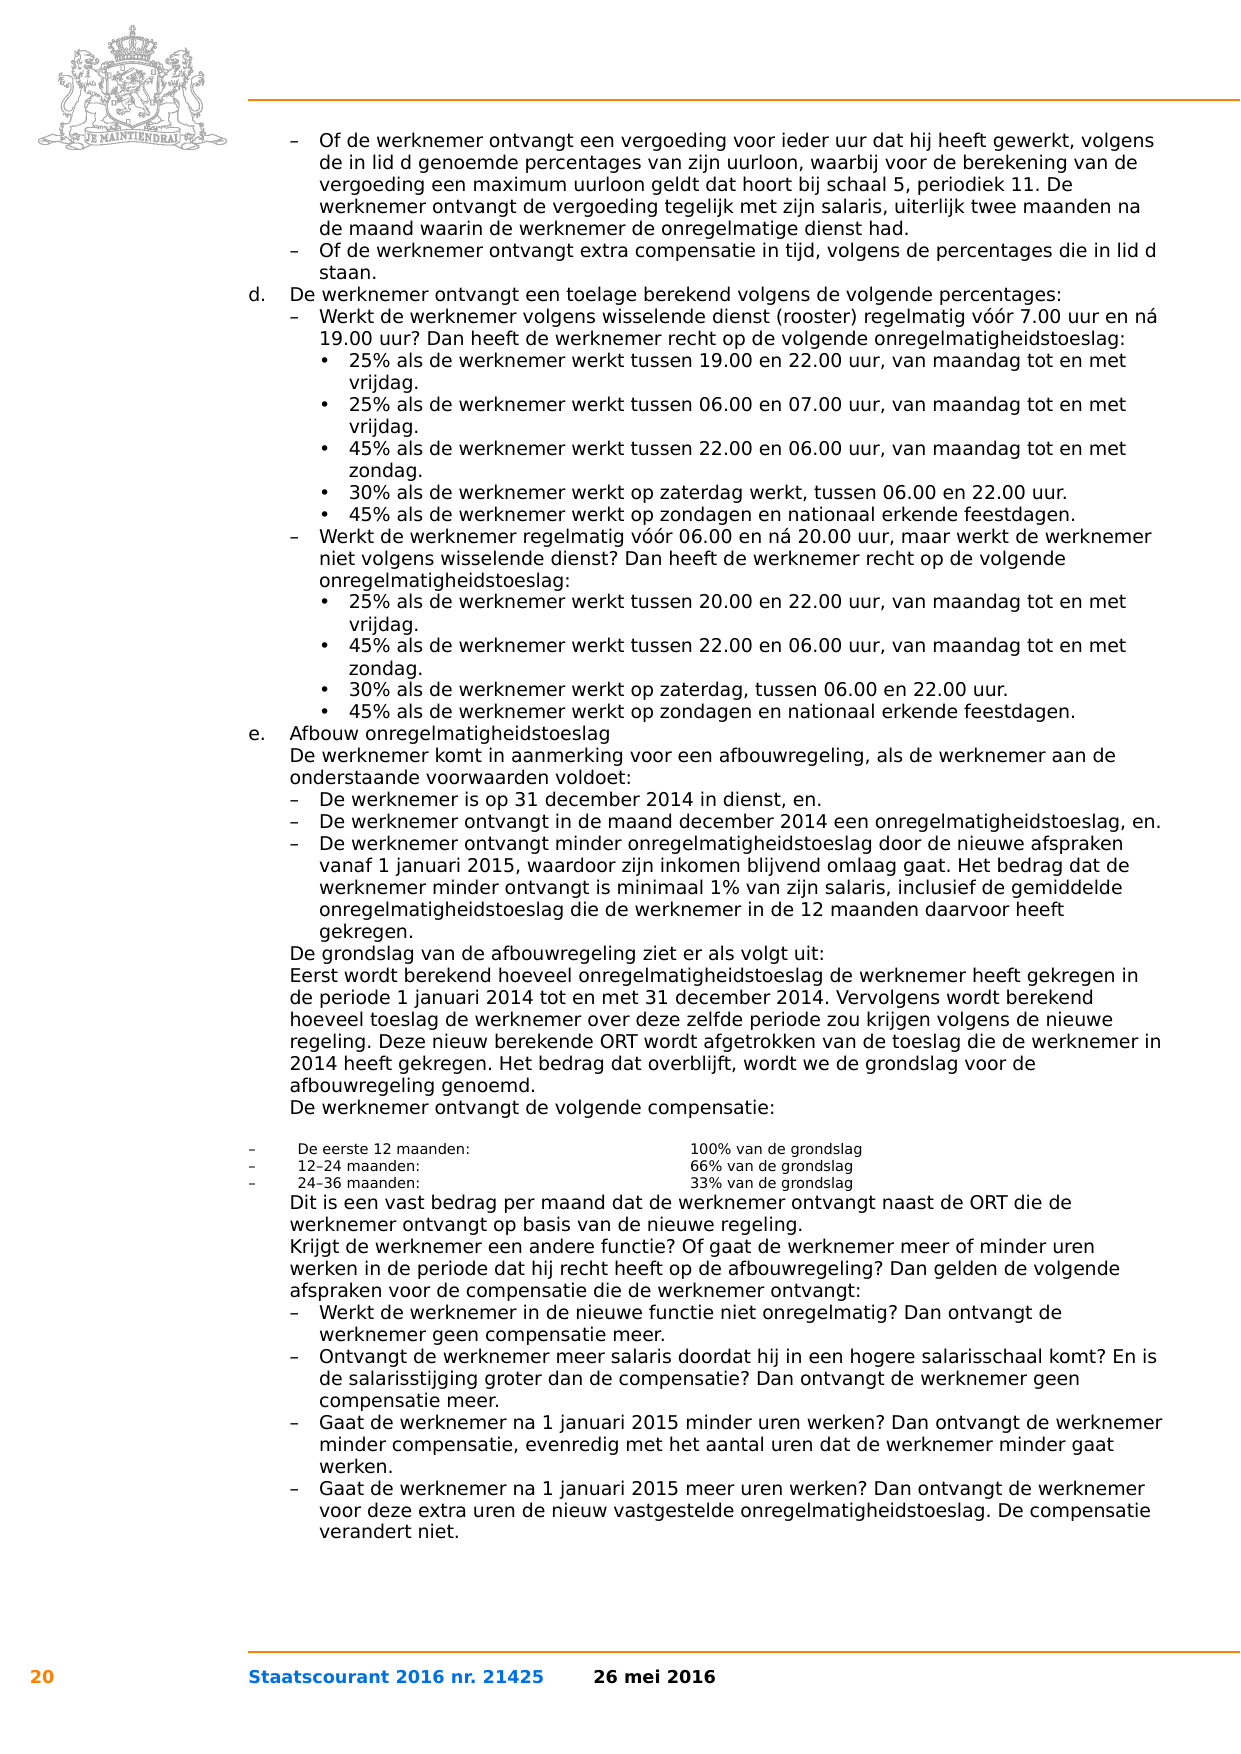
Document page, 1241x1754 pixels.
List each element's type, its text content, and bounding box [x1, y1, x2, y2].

table_header 100% van de grondslag [684, 1141, 1163, 1158]
table_header De eerste 12 maanden: [292, 1141, 684, 1158]
text e. Afbouw onregelmatigheidstoeslag [248, 723, 1163, 745]
text – Of de werknemer ontvangt een vergoeding voor ieder uur dat hij heeft gewerkt, volgens de in lid d genoemde percentages van zijn uurloon, waarbij voor de berekening van de vergoeding een maximum uurloon geldt dat hoort bij schaal 5, periodiek 11. De werknemer ontvangt de vergoeding tegelijk met zijn salaris, uiterlijk twee maanden na de maand waarin de werknemer de onregelmatige dienst had. [289, 130, 1163, 240]
text – De werknemer ontvangt minder onregelmatigheidstoeslag door de nieuwe afspraken vanaf 1 januari 2015, waardoor zijn inkomen blijvend omlaag gaat. Het bedrag dat de werknemer minder ontvangt is minimaal 1% van zijn salaris, inclusief de gemiddelde onregelmatigheidstoeslag die de werknemer in de 12 maanden daarvoor heeft gekregen. [289, 833, 1163, 943]
text De grondslag van de afbouwregeling ziet er als volgt uit: [289, 943, 1163, 965]
text – Werkt de werknemer regelmatig vóór 06.00 en ná 20.00 uur, maar werkt de werknemer niet volgens wisselende dienst? Dan heeft de werknemer recht op de volgende onregelmatigheidstoeslag: [289, 526, 1163, 591]
text • 45% als de werknemer werkt tussen 22.00 en 06.00 uur, van maandag tot en met zondag. [319, 635, 1163, 679]
picture [38, 25, 227, 150]
text – Gaat de werknemer na 1 januari 2015 minder uren werken? Dan ontvangt de werknemer minder compensatie, evenredig met het aantal uren dat de werknemer minder gaat werken. [289, 1412, 1163, 1477]
text • 30% als de werknemer werkt op zaterdag werkt, tussen 06.00 en 22.00 uur. [319, 482, 1163, 503]
text De werknemer ontvangt de volgende compensatie: [289, 1097, 1163, 1119]
table_cell 12–24 maanden: [292, 1158, 684, 1175]
text • 25% als de werknemer werkt tussen 19.00 en 22.00 uur, van maandag tot en met vrijdag. [319, 350, 1163, 394]
text – De werknemer ontvangt in de maand december 2014 een onregelmatigheidstoeslag, en. [289, 811, 1163, 833]
table_cell 33% van de grondslag [684, 1175, 1163, 1192]
text • 30% als de werknemer werkt op zaterdag, tussen 06.00 en 22.00 uur. [319, 679, 1163, 701]
text Krijgt de werknemer een andere functie? Of gaat de werknemer meer of minder uren werken in de periode dat hij recht heeft op de afbouwregeling? Dan gelden de volgende afspraken voor de compensatie die de werknemer ontvangt: [289, 1236, 1163, 1302]
text • 25% als de werknemer werkt tussen 06.00 en 07.00 uur, van maandag tot en met vrijdag. [319, 394, 1163, 438]
text • 45% als de werknemer werkt op zondagen en nationaal erkende feestdagen. [319, 503, 1163, 526]
text De werknemer komt in aanmerking voor een afbouwregeling, als de werknemer aan de onderstaande voorwaarden voldoet: [289, 745, 1163, 789]
table_cell 24–36 maanden: [292, 1175, 684, 1192]
text Dit is een vast bedrag per maand dat de werknemer ontvangt naast de ORT die de werknemer ontvangt op basis van de nieuwe regeling. [289, 1192, 1163, 1236]
text • 25% als de werknemer werkt tussen 20.00 en 22.00 uur, van maandag tot en met vrijdag. [319, 591, 1163, 635]
text Eerst wordt berekend hoeveel onregelmatigheidstoeslag de werknemer heeft gekregen in de periode 1 januari 2014 tot en met 31 december 2014. Vervolgens wordt berekend hoeveel toeslag de werknemer over deze zelfde periode zou krijgen volgens de nieuwe regeling. Deze nieuw berekende ORT wordt afgetrokken van de toeslag die de werknemer in 2014 heeft gekregen. Het bedrag dat overblijft, wordt we de grondslag voor de afbouwregeling genoemd. [289, 965, 1163, 1097]
text – Ontvangt de werknemer meer salaris doordat hij in een hogere salarisschaal komt? En is de salarisstijging groter dan de compensatie? Dan ontvangt de werknemer geen compensatie meer. [289, 1346, 1163, 1412]
table_cell – [248, 1175, 292, 1192]
text – Werkt de werknemer in de nieuwe functie niet onregelmatig? Dan ontvangt de werknemer geen compensatie meer. [289, 1302, 1163, 1346]
text – Of de werknemer ontvangt extra compensatie in tijd, volgens de percentages die in lid d staan. [289, 240, 1163, 284]
text – Gaat de werknemer na 1 januari 2015 meer uren werken? Dan ontvangt de werknemer voor deze extra uren de nieuw vastgestelde onregelmatigheidstoeslag. De compensatie verandert niet. [289, 1477, 1163, 1543]
text – Werkt de werknemer volgens wisselende dienst (rooster) regelmatig vóór 7.00 uur en ná 19.00 uur? Dan heeft de werknemer recht op de volgende onregelmatigheidstoeslag: [289, 306, 1163, 350]
text • 45% als de werknemer werkt op zondagen en nationaal erkende feestdagen. [319, 701, 1163, 723]
table_header – [248, 1141, 292, 1158]
text – De werknemer is op 31 december 2014 in dienst, en. [289, 789, 1163, 811]
table_cell – [248, 1158, 292, 1175]
text d. De werknemer ontvangt een toelage berekend volgens de volgende percentages: [248, 284, 1163, 306]
table_cell 66% van de grondslag [684, 1158, 1163, 1175]
text • 45% als de werknemer werkt tussen 22.00 en 06.00 uur, van maandag tot en met zondag. [319, 438, 1163, 482]
